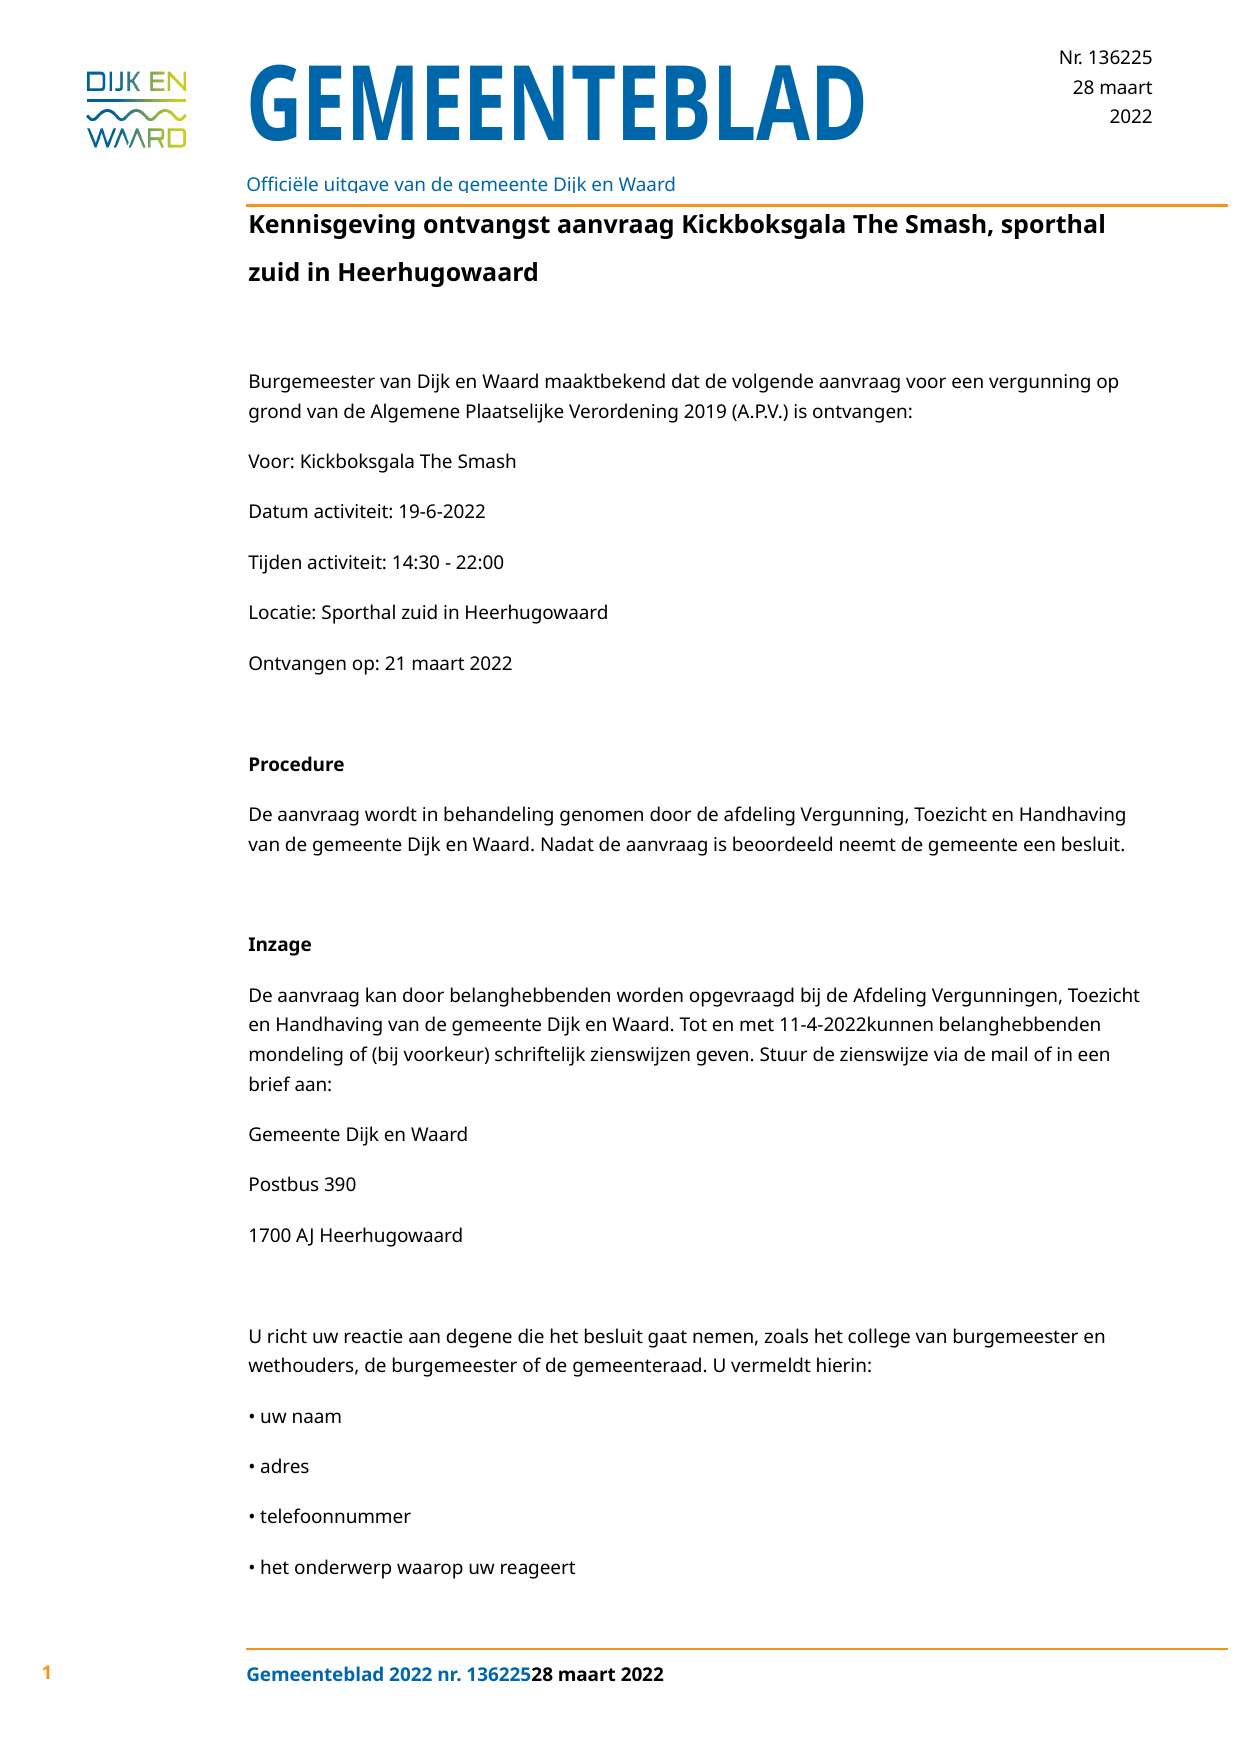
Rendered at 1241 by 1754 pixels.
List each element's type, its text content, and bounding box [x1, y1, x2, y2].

text Locatie: Sporthal zuid in Heerhugowaard [248, 599, 1152, 625]
text Voor: Kickboksgala The Smash [248, 448, 1152, 474]
text Ontvangen op: 21 maart 2022 [248, 650, 1152, 676]
text Procedure [248, 751, 1152, 777]
text Inzage [248, 932, 1152, 957]
text U richt uw reactie aan degene die het besluit gaat nemen, zoals het college van burgemeester en wethouders, de burgemeester of de gemeenteraad. U vermeldt hierin: [248, 1323, 1152, 1378]
text • telefoonnummer [248, 1504, 1152, 1529]
text • adres [248, 1453, 1152, 1479]
text Tijden activiteit: 14:30 - 22:00 [248, 549, 1152, 575]
text Datum activiteit: 19-6-2022 [248, 499, 1152, 524]
picture [41, 47, 231, 172]
text Gemeente Dijk en Waard [248, 1121, 1152, 1147]
text De aanvraag wordt in behandeling genomen door de afdeling Vergunning, Toezicht en Handhaving van de gemeente Dijk en Waard. Nadat de aanvraag is beoordeeld neemt de gemeente een besluit. [248, 801, 1152, 857]
text De aanvraag kan door belanghebbenden worden opgevraagd bij de Afdeling Vergunningen, Toezicht en Handhaving van de gemeente Dijk en Waard. Tot en met 11-4-2022kunnen belanghebbenden mondeling of (bij voorkeur) schriftelijk zienswijzen geven. Stuur de zienswijze via de mail of in een brief aan: [248, 982, 1152, 1097]
text Kennisgeving ontvangst aanvraag Kickboksgala The Smash, sporthal zuid in Heerhugowaard [248, 207, 1152, 288]
text • het onderwerp waarop uw reageert [248, 1554, 1152, 1580]
text Burgemeester van Dijk en Waard maaktbekend dat de volgende aanvraag voor een vergunning op grond van de Algemene Plaatselijke Verordening 2019 (A.P.V.) is ontvangen: [248, 368, 1152, 424]
text Postbus 390 [248, 1172, 1152, 1197]
text • uw naam [248, 1403, 1152, 1429]
text 1700 AJ Heerhugowaard [248, 1222, 1152, 1248]
